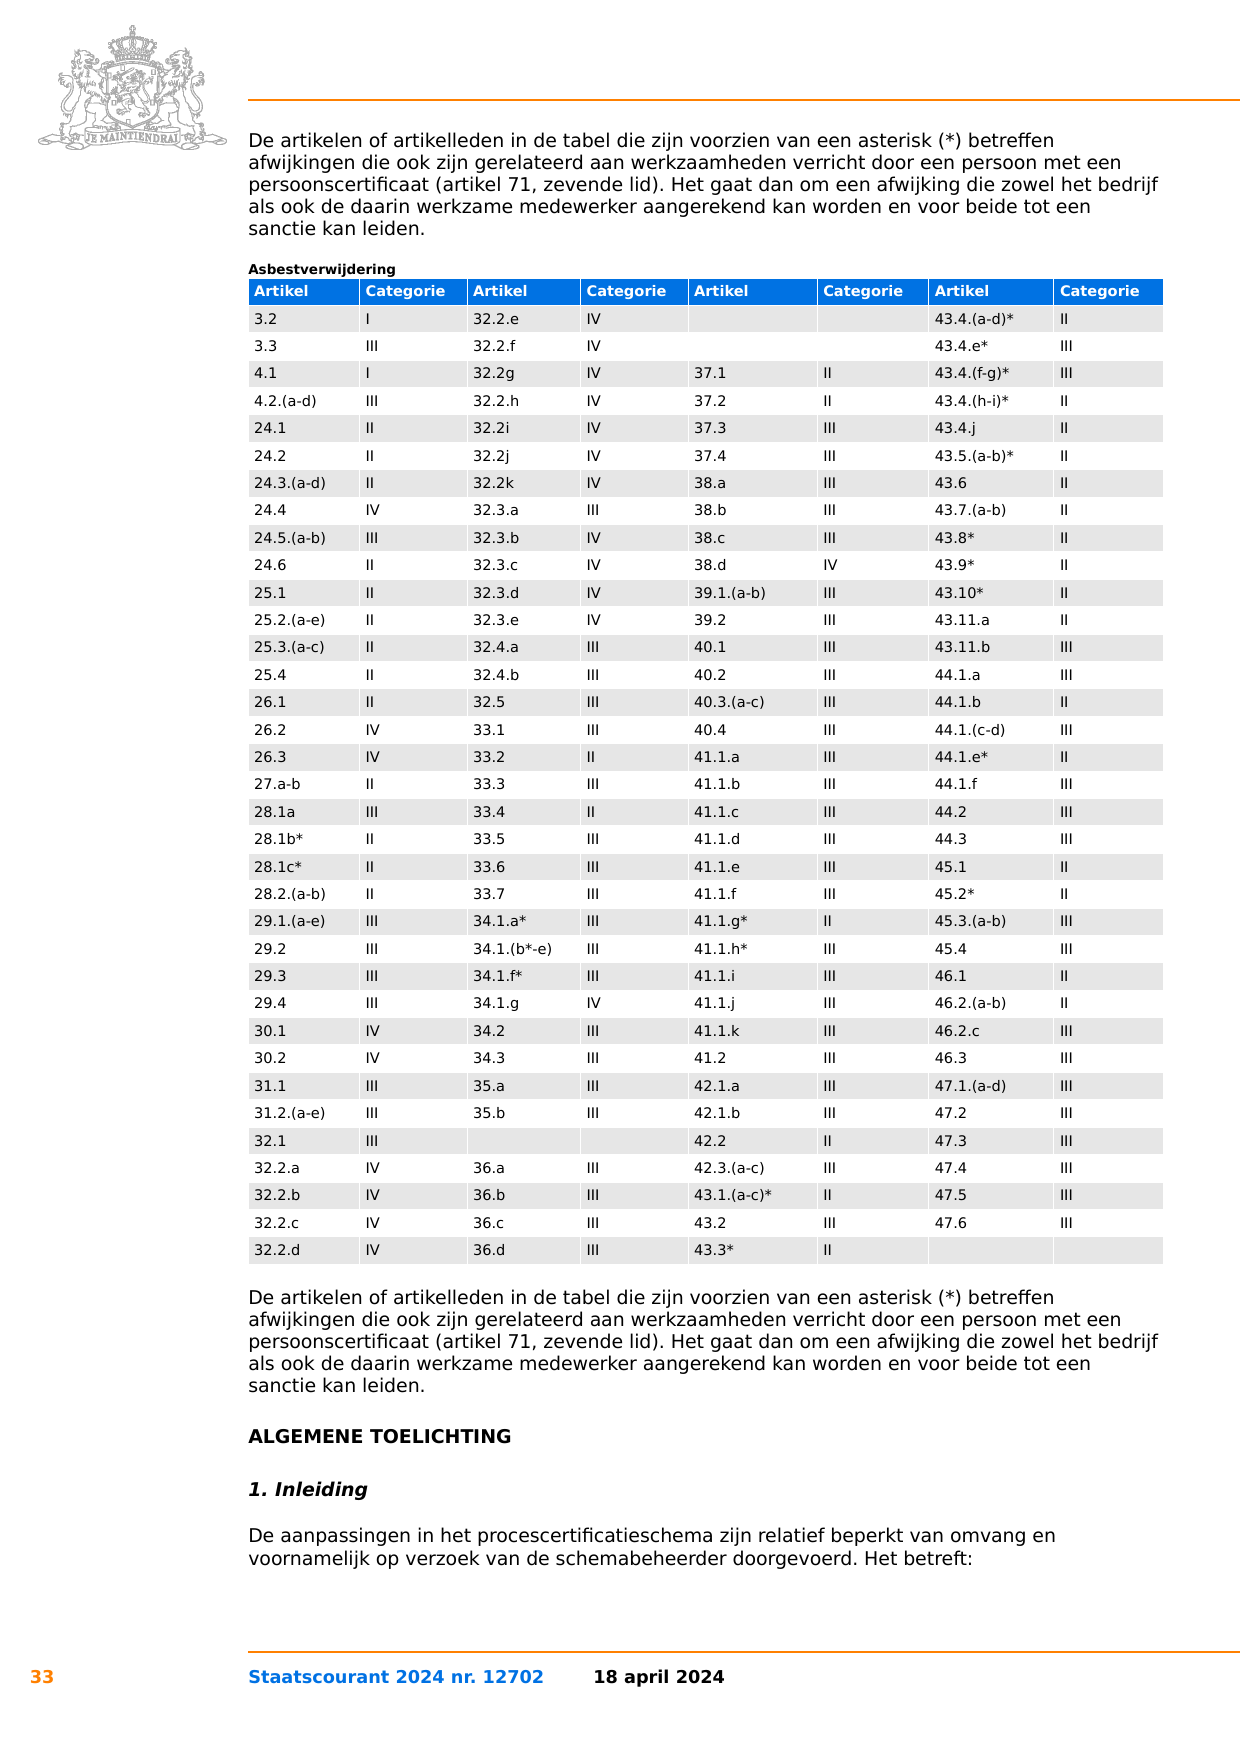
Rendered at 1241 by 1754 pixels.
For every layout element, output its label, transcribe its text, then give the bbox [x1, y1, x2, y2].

table_cell 43.6 [929, 470, 1053, 497]
table_cell 34.2 [468, 1018, 580, 1044]
table_header Asbestverwijdering [248, 262, 1163, 277]
table_cell Categorie [581, 279, 688, 305]
table_cell 28.1b* [249, 826, 359, 853]
table_cell III [1054, 1128, 1163, 1154]
table_cell III [818, 826, 928, 853]
text De artikelen of artikelleden in de tabel die zijn voorzien van een asterisk (*) betreffen afwijkingen die ook zijn gerelateerd aan werkzaamheden verricht door een persoon met een persoonscertificaat (artikel 71, zevende lid). Het gaat dan om een afwijking die zowel het bedrijf als ook de daarin werkzame medewerker aangerekend kan worden en voor beide tot een sanctie kan leiden. [248, 130, 1163, 240]
table_cell Artikel [929, 279, 1053, 305]
table_cell 32.3.b [468, 525, 580, 551]
table_cell [581, 1128, 688, 1154]
table_cell 30.2 [249, 1046, 359, 1072]
subtitle ALGEMENE TOELICHTING [248, 1426, 1163, 1448]
table_cell III [360, 1128, 467, 1154]
table_cell [1054, 1237, 1163, 1264]
table_cell 32.5 [468, 689, 580, 716]
table_cell IV [581, 361, 688, 387]
table_cell 32.2.a [249, 1155, 359, 1181]
table_cell IV [581, 580, 688, 606]
table_cell II [360, 689, 467, 716]
table_cell IV [581, 470, 688, 497]
table_cell Artikel [468, 279, 580, 305]
table_cell II [1054, 470, 1163, 497]
table_cell IV [360, 744, 467, 771]
table_cell 44.1.b [929, 689, 1053, 716]
table_cell 33.5 [468, 826, 580, 853]
table_cell III [581, 772, 688, 798]
table_cell 46.2.c [929, 1018, 1053, 1044]
table_cell III [818, 991, 928, 1017]
table_cell 32.2.b [249, 1183, 359, 1209]
table_cell III [581, 1210, 688, 1236]
table_cell 38.a [689, 470, 817, 497]
table_cell [468, 1128, 580, 1154]
table_cell 41.1.i [689, 963, 817, 990]
table_cell 41.1.j [689, 991, 817, 1017]
table_cell III [360, 936, 467, 962]
table_cell 25.1 [249, 580, 359, 606]
table_cell 24.4 [249, 498, 359, 524]
table_cell 38.b [689, 498, 817, 524]
table_cell 42.2 [689, 1128, 817, 1154]
table_cell 42.3.(a-c) [689, 1155, 817, 1181]
table_cell III [581, 635, 688, 661]
table_cell 33.2 [468, 744, 580, 771]
table_cell 26.2 [249, 717, 359, 743]
table_cell 44.1.f [929, 772, 1053, 798]
table_cell II [818, 1128, 928, 1154]
table_cell 34.1.g [468, 991, 580, 1017]
table_cell 36.a [468, 1155, 580, 1181]
table_cell 32.4.b [468, 662, 580, 688]
table_cell II [818, 1237, 928, 1264]
table_cell III [818, 1018, 928, 1044]
table_cell III [1054, 1073, 1163, 1099]
table_cell 39.1.(a-b) [689, 580, 817, 606]
table_cell 33.4 [468, 799, 580, 825]
table_cell 32.3.c [468, 553, 580, 579]
table_cell 47.4 [929, 1155, 1053, 1181]
table_cell Categorie [818, 279, 928, 305]
table_cell III [360, 991, 467, 1017]
table_cell III [581, 1046, 688, 1072]
table_cell 47.2 [929, 1100, 1053, 1127]
table_cell III [1054, 635, 1163, 661]
table_cell III [581, 1018, 688, 1044]
table_cell Categorie [1054, 279, 1163, 305]
table_cell 46.2.(a-b) [929, 991, 1053, 1017]
table_cell Artikel [249, 279, 359, 305]
table_cell 29.2 [249, 936, 359, 962]
table_cell 31.1 [249, 1073, 359, 1099]
table_cell 41.1.d [689, 826, 817, 853]
table_cell II [360, 826, 467, 853]
table_cell III [581, 963, 688, 990]
table_cell III [818, 1073, 928, 1099]
table_cell 45.3.(a-b) [929, 909, 1053, 935]
table_cell 26.1 [249, 689, 359, 716]
table_cell III [581, 1073, 688, 1099]
table_cell III [818, 1210, 928, 1236]
table_cell 28.2.(a-b) [249, 881, 359, 907]
table_cell 47.5 [929, 1183, 1053, 1209]
table_cell [689, 306, 817, 332]
table_cell 43.5.(a-b)* [929, 443, 1053, 469]
table_cell 32.3.e [468, 607, 580, 633]
table_cell III [1054, 1046, 1163, 1072]
table_cell IV [581, 388, 688, 414]
table_cell III [1054, 799, 1163, 825]
table_cell 24.3.(a-d) [249, 470, 359, 497]
table_cell II [1054, 498, 1163, 524]
table_cell 41.1.e [689, 854, 817, 880]
table_cell 41.1.g* [689, 909, 817, 935]
table_cell 40.1 [689, 635, 817, 661]
table_cell III [1054, 1018, 1163, 1044]
table_cell 32.3.a [468, 498, 580, 524]
table_cell 41.2 [689, 1046, 817, 1072]
table_cell III [360, 333, 467, 359]
table_cell 3.2 [249, 306, 359, 332]
table_cell II [360, 553, 467, 579]
table_cell 34.1.a* [468, 909, 580, 935]
table_cell II [1054, 607, 1163, 633]
table_cell III [360, 963, 467, 990]
table_cell II [581, 744, 688, 771]
table_cell II [818, 909, 928, 935]
table_cell III [818, 415, 928, 442]
table_cell III [1054, 909, 1163, 935]
table_cell II [1054, 881, 1163, 907]
table_cell 40.4 [689, 717, 817, 743]
table_cell 32.2g [468, 361, 580, 387]
table_cell III [818, 525, 928, 551]
table_cell IV [581, 443, 688, 469]
table_cell III [818, 689, 928, 716]
table_cell III [818, 772, 928, 798]
table_cell 41.1.a [689, 744, 817, 771]
table_cell IV [581, 333, 688, 359]
table_cell 37.1 [689, 361, 817, 387]
table_cell 25.3.(a-c) [249, 635, 359, 661]
table_cell 28.1c* [249, 854, 359, 880]
table_cell 45.1 [929, 854, 1053, 880]
table_cell II [1054, 525, 1163, 551]
table_cell II [1054, 415, 1163, 442]
table_cell 30.1 [249, 1018, 359, 1044]
table_cell [818, 306, 928, 332]
table_cell II [360, 854, 467, 880]
table_cell 32.2i [468, 415, 580, 442]
table_cell 43.2 [689, 1210, 817, 1236]
table_cell III [1054, 333, 1163, 359]
table_cell II [360, 470, 467, 497]
table_cell III [818, 744, 928, 771]
table_cell 44.3 [929, 826, 1053, 853]
table_cell 38.d [689, 553, 817, 579]
table_cell IV [360, 1183, 467, 1209]
table_cell IV [360, 1237, 467, 1264]
table_cell 41.1.h* [689, 936, 817, 962]
table_cell 40.2 [689, 662, 817, 688]
table_cell II [1054, 689, 1163, 716]
table_cell [929, 1237, 1053, 1264]
table_cell IV [818, 553, 928, 579]
table_cell III [818, 854, 928, 880]
table_cell IV [581, 991, 688, 1017]
table_cell 32.2.f [468, 333, 580, 359]
table_cell III [818, 662, 928, 688]
table_cell 32.1 [249, 1128, 359, 1154]
table_cell 43.7.(a-b) [929, 498, 1053, 524]
table_cell IV [360, 1018, 467, 1044]
table_cell IV [581, 415, 688, 442]
table_cell IV [581, 306, 688, 332]
table_cell IV [581, 525, 688, 551]
table_cell 43.8* [929, 525, 1053, 551]
table_cell 41.1.c [689, 799, 817, 825]
table_cell III [818, 498, 928, 524]
table_cell Categorie [360, 279, 467, 305]
table_cell III [581, 854, 688, 880]
table_cell II [1054, 388, 1163, 414]
table_cell IV [360, 1046, 467, 1072]
table_cell III [581, 662, 688, 688]
table_cell 44.2 [929, 799, 1053, 825]
table_cell 4.2.(a-d) [249, 388, 359, 414]
table_cell 34.3 [468, 1046, 580, 1072]
table_cell III [818, 1100, 928, 1127]
table_cell 33.1 [468, 717, 580, 743]
table_cell II [1054, 580, 1163, 606]
table_cell 4.1 [249, 361, 359, 387]
table_cell III [1054, 1155, 1163, 1181]
table_cell 32.2.e [468, 306, 580, 332]
table_cell 47.1.(a-d) [929, 1073, 1053, 1099]
table_cell 42.1.b [689, 1100, 817, 1127]
table_cell 29.4 [249, 991, 359, 1017]
table_cell III [581, 881, 688, 907]
table_cell 24.6 [249, 553, 359, 579]
table_cell 44.1.(c-d) [929, 717, 1053, 743]
table_cell III [581, 1183, 688, 1209]
table_cell 44.1.e* [929, 744, 1053, 771]
table_cell IV [581, 553, 688, 579]
table_cell III [818, 607, 928, 633]
table_cell 45.2* [929, 881, 1053, 907]
table_cell III [1054, 826, 1163, 853]
table_cell 43.4.(f-g)* [929, 361, 1053, 387]
table_cell III [581, 717, 688, 743]
table_cell III [818, 1046, 928, 1072]
table_cell 32.2j [468, 443, 580, 469]
table_cell 24.1 [249, 415, 359, 442]
table_cell III [360, 799, 467, 825]
table_cell I [360, 306, 467, 332]
table_cell III [581, 909, 688, 935]
table_cell III [581, 826, 688, 853]
table_cell 3.3 [249, 333, 359, 359]
table_cell 40.3.(a-c) [689, 689, 817, 716]
table_cell II [360, 415, 467, 442]
table_cell II [818, 361, 928, 387]
table_cell II [360, 635, 467, 661]
table_cell 32.2.h [468, 388, 580, 414]
table_cell III [1054, 1100, 1163, 1127]
table_cell 36.c [468, 1210, 580, 1236]
table_cell 43.4.e* [929, 333, 1053, 359]
table_cell 38.c [689, 525, 817, 551]
table_cell III [360, 909, 467, 935]
table_cell [689, 333, 817, 359]
table_cell 26.3 [249, 744, 359, 771]
table_cell IV [360, 717, 467, 743]
table_cell II [1054, 744, 1163, 771]
table_cell III [360, 1100, 467, 1127]
table_cell 35.a [468, 1073, 580, 1099]
table_cell III [818, 443, 928, 469]
table_cell 43.11.b [929, 635, 1053, 661]
table_cell III [818, 717, 928, 743]
table_cell II [360, 881, 467, 907]
table_cell IV [581, 607, 688, 633]
table_cell II [818, 388, 928, 414]
table_cell IV [360, 498, 467, 524]
table_cell 25.2.(a-e) [249, 607, 359, 633]
table_cell III [581, 1100, 688, 1127]
table_cell 24.5.(a-b) [249, 525, 359, 551]
table_cell 44.1.a [929, 662, 1053, 688]
table_cell 37.3 [689, 415, 817, 442]
table_cell III [818, 799, 928, 825]
table_cell II [1054, 854, 1163, 880]
table_cell IV [360, 1155, 467, 1181]
table_cell 42.1.a [689, 1073, 817, 1099]
table_cell III [818, 963, 928, 990]
table_cell 33.7 [468, 881, 580, 907]
table_cell 32.2.d [249, 1237, 359, 1264]
table_cell [818, 333, 928, 359]
table_cell III [581, 498, 688, 524]
table_cell III [1054, 361, 1163, 387]
table_cell 25.4 [249, 662, 359, 688]
table_cell 43.4.(a-d)* [929, 306, 1053, 332]
table_cell III [818, 635, 928, 661]
table_cell III [360, 525, 467, 551]
table_cell II [360, 443, 467, 469]
table_cell 41.1.k [689, 1018, 817, 1044]
text De aanpassingen in het procescertificatieschema zijn relatief beperkt van omvang en voornamelijk op verzoek van de schemabeheerder doorgevoerd. Het betreft: [248, 1525, 1163, 1569]
table_cell 43.4.j [929, 415, 1053, 442]
table_cell III [818, 470, 928, 497]
table_cell Artikel [689, 279, 817, 305]
table_cell II [360, 580, 467, 606]
table_cell III [818, 881, 928, 907]
table_cell 37.2 [689, 388, 817, 414]
table_cell 34.1.f* [468, 963, 580, 990]
table_cell 36.d [468, 1237, 580, 1264]
table_cell 29.1.(a-e) [249, 909, 359, 935]
picture [38, 25, 227, 150]
table_cell 33.6 [468, 854, 580, 880]
table_cell III [581, 689, 688, 716]
table_cell 31.2.(a-e) [249, 1100, 359, 1127]
table_cell 43.9* [929, 553, 1053, 579]
table_cell 35.b [468, 1100, 580, 1127]
table_cell 29.3 [249, 963, 359, 990]
table_cell II [818, 1183, 928, 1209]
table_cell II [1054, 553, 1163, 579]
table_cell 27.a-b [249, 772, 359, 798]
table_cell 36.b [468, 1183, 580, 1209]
table_cell III [1054, 717, 1163, 743]
table_cell 28.1a [249, 799, 359, 825]
table_cell III [581, 1237, 688, 1264]
table_cell III [818, 580, 928, 606]
table_cell 43.11.a [929, 607, 1053, 633]
table_cell III [360, 388, 467, 414]
table_cell II [1054, 963, 1163, 990]
table_cell II [1054, 443, 1163, 469]
subtitle 1. Inleiding [248, 1478, 1163, 1500]
table_cell 46.3 [929, 1046, 1053, 1072]
table_cell 37.4 [689, 443, 817, 469]
table_cell 32.2k [468, 470, 580, 497]
table_cell II [360, 772, 467, 798]
table_cell 43.3* [689, 1237, 817, 1264]
table_cell 43.1.(a-c)* [689, 1183, 817, 1209]
table_cell II [1054, 991, 1163, 1017]
table_cell 39.2 [689, 607, 817, 633]
table_cell III [360, 1073, 467, 1099]
table_cell 34.1.(b*-e) [468, 936, 580, 962]
table_cell III [1054, 772, 1163, 798]
table_cell IV [360, 1210, 467, 1236]
table_cell III [581, 936, 688, 962]
table_cell II [1054, 306, 1163, 332]
table_cell 32.2.c [249, 1210, 359, 1236]
table_cell 43.4.(h-i)* [929, 388, 1053, 414]
table_cell 32.3.d [468, 580, 580, 606]
table_cell 32.4.a [468, 635, 580, 661]
table_cell III [1054, 1183, 1163, 1209]
table_cell III [818, 936, 928, 962]
table_cell 41.1.f [689, 881, 817, 907]
table_cell II [581, 799, 688, 825]
table_cell III [1054, 1210, 1163, 1236]
table_cell III [1054, 936, 1163, 962]
table_cell 47.6 [929, 1210, 1053, 1236]
table_cell II [360, 662, 467, 688]
table_cell 45.4 [929, 936, 1053, 962]
table_cell II [360, 607, 467, 633]
table_cell 46.1 [929, 963, 1053, 990]
table_cell 43.10* [929, 580, 1053, 606]
table_cell III [581, 1155, 688, 1181]
table_cell III [818, 1155, 928, 1181]
table_cell 33.3 [468, 772, 580, 798]
table_cell III [1054, 662, 1163, 688]
table_cell 24.2 [249, 443, 359, 469]
table_cell I [360, 361, 467, 387]
text De artikelen of artikelleden in de tabel die zijn voorzien van een asterisk (*) betreffen afwijkingen die ook zijn gerelateerd aan werkzaamheden verricht door een persoon met een persoonscertificaat (artikel 71, zevende lid). Het gaat dan om een afwijking die zowel het bedrijf als ook de daarin werkzame medewerker aangerekend kan worden en voor beide tot een sanctie kan leiden. [248, 1287, 1163, 1396]
table_cell 47.3 [929, 1128, 1053, 1154]
table_cell 41.1.b [689, 772, 817, 798]
